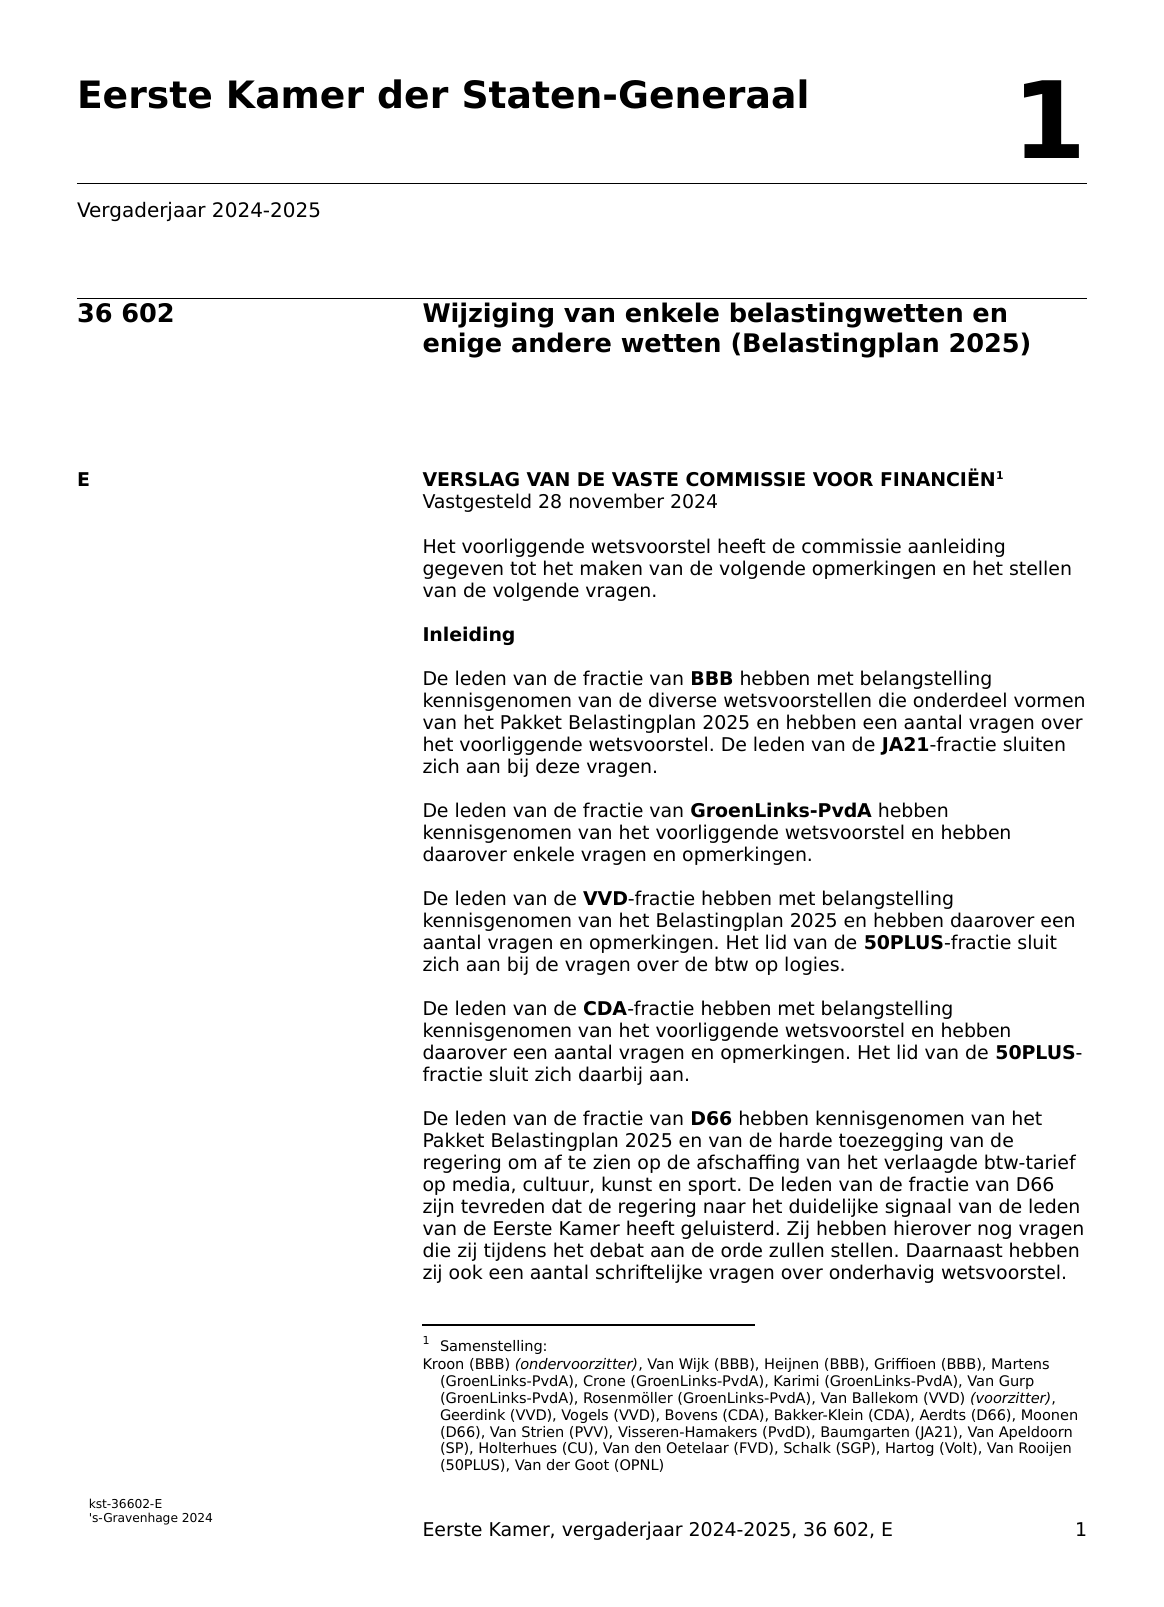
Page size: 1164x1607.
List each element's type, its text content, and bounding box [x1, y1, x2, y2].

subtitle 36 602 Wijziging van enkele belastingwetten en enige andere wetten (Belastingplan 2025) [77, 299, 1087, 358]
table_header Eerste Kamer der Staten-Generaal [77, 59, 886, 183]
text De leden van de fractie van GroenLinks-PvdA hebben kennisgenomen van het voorliggende wetsvoorstel en hebben daarover enkele vragen en opmerkingen. [422, 800, 1087, 866]
text De leden van de fractie van BBB hebben met belangstelling kennisgenomen van de diverse wetsvoorstellen die onderdeel vormen van het Pakket Belastingplan 2025 en hebben een aantal vragen over het voorliggende wetsvoorstel. De leden van de JA21-fractie sluiten zich aan bij deze vragen. [422, 668, 1087, 778]
text 's-Gravenhage 2024 [88, 1511, 323, 1525]
subtitle Inleiding [422, 624, 1087, 646]
text De leden van de CDA-fractie hebben met belangstelling kennisgenomen van het voorliggende wetsvoorstel en hebben daarover een aantal vragen en opmerkingen. Het lid van de 50PLUS-fractie sluit zich daarbij aan. [422, 998, 1087, 1086]
text Samenstelling: [422, 1334, 1087, 1356]
subtitle E VERSLAG VAN DE VASTE COMMISSIE VOOR FINANCIËN [77, 469, 1087, 491]
text De leden van de fractie van D66 hebben kennisgenomen van het Pakket Belastingplan 2025 en van de harde toezegging van de regering om af te zien op de afschaffing van het verlaagde btw-tarief op media, cultuur, kunst en sport. De leden van de fractie van D66 zijn tevreden dat de regering naar het duidelijke signaal van de leden van de Eerste Kamer heeft geluisterd. Zij hebben hierover nog vragen die zij tijdens het debat aan de orde zullen stellen. Daarnaast hebben zij ook een aantal schriftelijke vragen over onderhavig wetsvoorstel. [422, 1108, 1087, 1284]
table_cell Vergaderjaar 2024-2025 [77, 184, 1087, 298]
text kst-36602-E [88, 1497, 323, 1511]
text De leden van de VVD-fractie hebben met belangstelling kennisgenomen van het Belastingplan 2025 en hebben daarover een aantal vragen en opmerkingen. Het lid van de 50PLUS-fractie sluit zich aan bij de vragen over de btw op logies. [422, 888, 1087, 976]
text Het voorliggende wetsvoorstel heeft de commissie aanleiding gegeven tot het maken van de volgende opmerkingen en het stellen van de volgende vragen. [422, 536, 1087, 601]
table_header 1 [886, 59, 1087, 183]
text Vastgesteld 28 november 2024 [422, 491, 1087, 513]
text Kroon (BBB) (ondervoorzitter), Van Wijk (BBB), Heijnen (BBB), Griffioen (BBB), Martens (GroenLinks-PvdA), Crone (GroenLinks-PvdA), Karimi (GroenLinks-PvdA), Van Gurp (GroenLinks-PvdA), Rosenmöller (GroenLinks-PvdA), Van Ballekom (VVD) (voorzitter), Geerdink (VVD), Vogels (VVD), Bovens (CDA), Bakker-Klein (CDA), Aerdts (D66), Moonen (D66), Van Strien (PVV), Visseren-Hamakers (PvdD), Baumgarten (JA21), Van Apeldoorn (SP), Holterhues (CU), Van den Oetelaar (FVD), Schalk (SGP), Hartog (Volt), Van Rooijen (50PLUS), Van der Goot (OPNL) [422, 1356, 1087, 1474]
